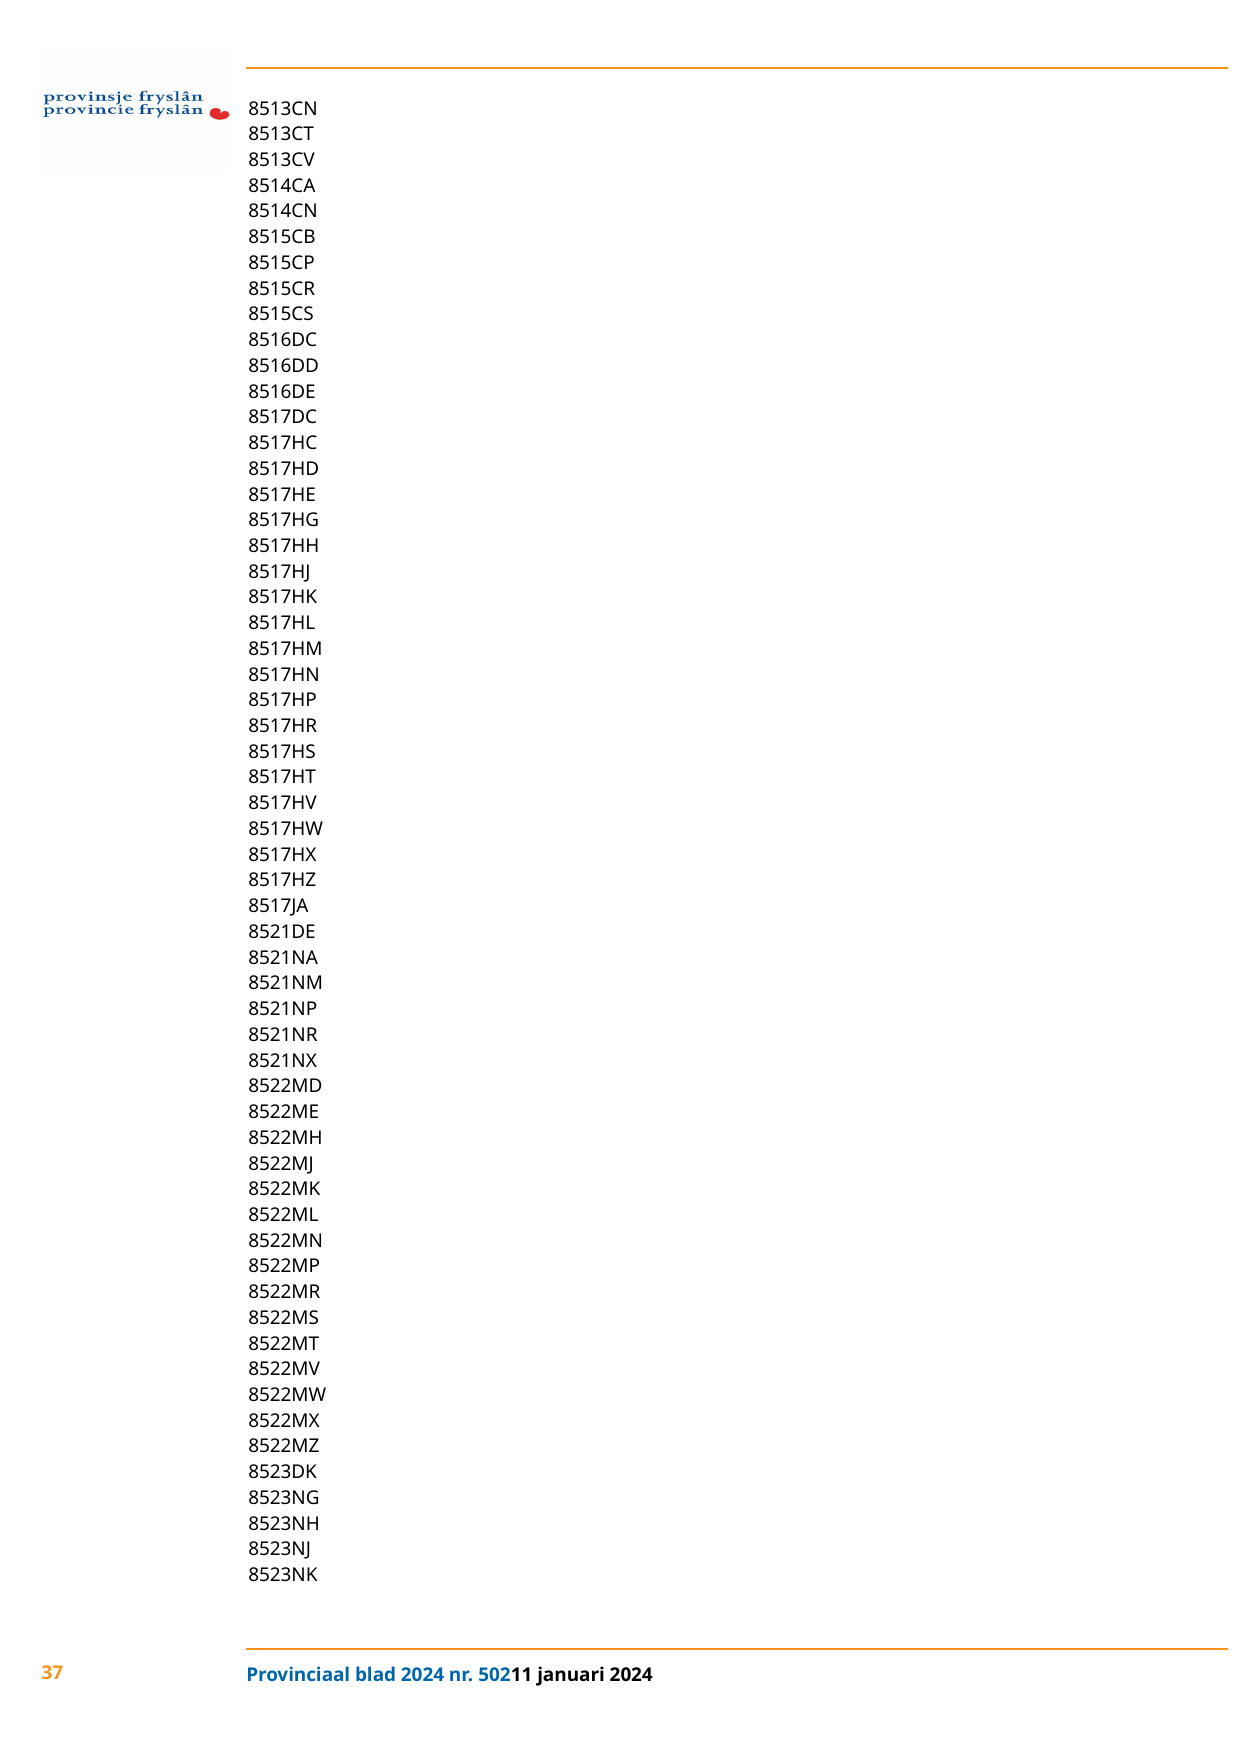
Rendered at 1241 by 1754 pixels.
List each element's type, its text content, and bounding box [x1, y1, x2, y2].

table_cell 8522MP [248, 1253, 1152, 1278]
table_cell 8517HE [248, 481, 1152, 506]
table_cell 8522MR [248, 1278, 1152, 1304]
table_cell 8513CV [248, 146, 1152, 172]
table_cell 8517HC [248, 429, 1152, 455]
table_cell 8515CP [248, 249, 1152, 275]
table_cell 8516DD [248, 352, 1152, 378]
table_cell 8522ML [248, 1201, 1152, 1227]
table_cell 8523NG [248, 1484, 1152, 1510]
table_cell 8517HL [248, 609, 1152, 635]
table_cell 8523NK [248, 1561, 1152, 1587]
table_cell 8517HX [248, 841, 1152, 867]
table_cell 8522MJ [248, 1150, 1152, 1175]
table_cell 8517HG [248, 506, 1152, 532]
table_cell 8522MH [248, 1124, 1152, 1150]
table_cell 8523DK [248, 1459, 1152, 1484]
table_cell 8521NR [248, 1021, 1152, 1047]
table_cell 8521NA [248, 944, 1152, 969]
table_cell 8515CS [248, 301, 1152, 326]
table_cell 8517HZ [248, 867, 1152, 892]
table_cell 8521NM [248, 970, 1152, 995]
table_cell 8523NH [248, 1510, 1152, 1536]
table_cell 8522MW [248, 1381, 1152, 1407]
table_cell 8517JA [248, 893, 1152, 918]
table_cell 8522ME [248, 1098, 1152, 1124]
table_cell 8515CR [248, 275, 1152, 301]
table_cell 8521NP [248, 995, 1152, 1021]
table_cell 8517DC [248, 404, 1152, 429]
table_cell 8517HK [248, 584, 1152, 609]
table_cell 8521NX [248, 1047, 1152, 1072]
table_cell 8514CN [248, 198, 1152, 223]
table_cell 8517HT [248, 764, 1152, 789]
table_cell 8513CT [248, 121, 1152, 146]
table_cell 8517HD [248, 455, 1152, 481]
table_cell 8522MN [248, 1227, 1152, 1253]
table_cell 8523NJ [248, 1536, 1152, 1561]
table_cell 8517HM [248, 635, 1152, 661]
table_cell 8522MX [248, 1407, 1152, 1433]
table_cell 8513CN [248, 95, 1152, 121]
picture [41, 47, 231, 172]
table_cell 8517HN [248, 661, 1152, 687]
table_cell 8522MS [248, 1304, 1152, 1330]
table_cell 8517HV [248, 790, 1152, 815]
table_cell 8515CB [248, 224, 1152, 249]
table_cell 8517HS [248, 738, 1152, 764]
table_cell 8516DC [248, 326, 1152, 352]
table_cell 8517HH [248, 532, 1152, 558]
table_cell 8521DE [248, 918, 1152, 944]
table_cell 8522MD [248, 1073, 1152, 1098]
table_cell 8522MT [248, 1330, 1152, 1356]
table_cell 8517HW [248, 815, 1152, 841]
table_cell 8522MK [248, 1175, 1152, 1201]
table_cell 8522MZ [248, 1433, 1152, 1458]
table_cell 8517HJ [248, 558, 1152, 584]
table_cell 8517HP [248, 687, 1152, 712]
table_cell 8522MV [248, 1356, 1152, 1381]
table_cell 8516DE [248, 378, 1152, 403]
table_cell 8514CA [248, 172, 1152, 198]
table_cell 8517HR [248, 712, 1152, 738]
